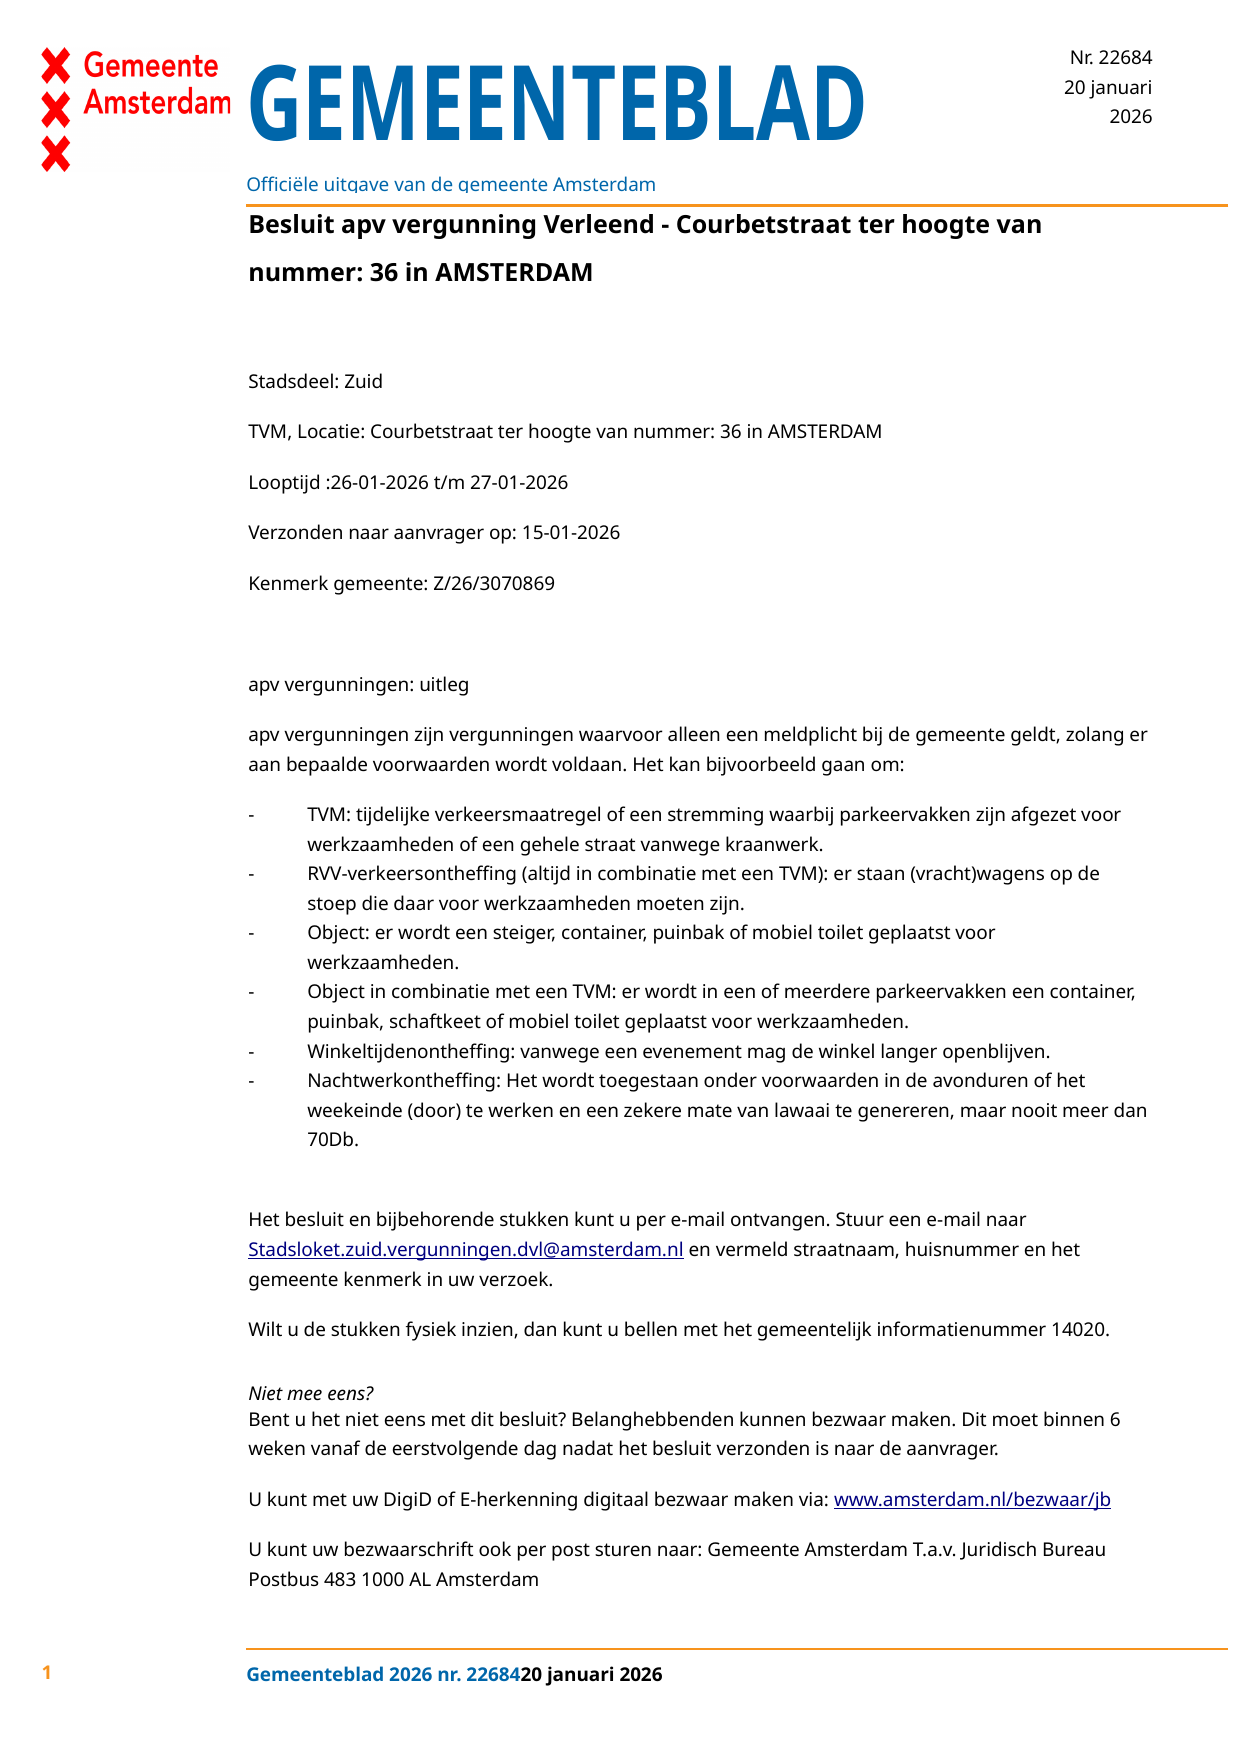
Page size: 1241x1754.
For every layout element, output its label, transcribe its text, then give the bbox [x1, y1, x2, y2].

text Bent u het niet eens met dit besluit? Belanghebbenden kunnen bezwaar maken. Dit moet binnen 6 weken vanaf de eerstvolgende dag nadat het besluit verzonden is naar de aanvrager. [248, 1406, 1152, 1461]
text Besluit apv vergunning Verleend - Courbetstraat ter hoogte van nummer: 36 in AMSTERDAM [248, 207, 1152, 288]
text Kenmerk gemeente: Z/26/3070869 [248, 570, 1152, 596]
list Object: er wordt een steiger, container, puinbak of mobiel toilet geplaatst voor werkzaamheden. [248, 919, 1152, 975]
list Nachtwerkontheffing: Het wordt toegestaan onder voorwaarden in de avonduren of het weekeinde (door) te werken en een zekere mate van lawaai te genereren, maar nooit meer dan 70Db. [248, 1067, 1152, 1152]
text TVM, Locatie: Courbetstraat ter hoogte van nummer: 36 in AMSTERDAM [248, 419, 1152, 444]
text Looptijd :26-01-2026 t/m 27-01-2026 [248, 469, 1152, 495]
list TVM: tijdelijke verkeersmaatregel of een stremming waarbij parkeervakken zijn afgezet voor werkzaamheden of een gehele straat vanwege kraanwerk. [248, 801, 1152, 857]
list Object in combinatie met een TVM: er wordt in een of meerdere parkeervakken een container, puinbak, schaftkeet of mobiel toilet geplaatst voor werkzaamheden. [248, 979, 1152, 1034]
text U kunt met uw DigiD of E-herkenning digitaal bezwaar maken via: www.amsterdam.nl/bezwaar/jb [248, 1486, 1152, 1512]
text Wilt u de stukken fysiek inzien, dan kunt u bellen met het gemeentelijk informatienummer 14020. [248, 1316, 1152, 1342]
list Winkeltijdenontheffing: vanwege een evenement mag de winkel langer openblijven. [248, 1038, 1152, 1064]
text Stadsdeel: Zuid [248, 368, 1152, 394]
text Het besluit en bijbehorende stukken kunt u per e-mail ontvangen. Stuur een e-mail naar Stadsloket.zuid.vergunningen.dvl@amsterdam.nl en vermeld straatnaam, huisnummer en het gemeente kenmerk in uw verzoek. [248, 1207, 1152, 1292]
text Verzonden naar aanvrager op: 15-01-2026 [248, 519, 1152, 545]
text U kunt uw bezwaarschrift ook per post sturen naar: Gemeente Amsterdam T.a.v. Juridisch Bureau Postbus 483 1000 AL Amsterdam [248, 1536, 1152, 1592]
text Niet mee eens? [248, 1380, 1152, 1406]
picture [41, 47, 231, 172]
list RVV-verkeersontheffing (altijd in combinatie met een TVM): er staan (vracht)wagens op de stoep die daar voor werkzaamheden moeten zijn. [248, 860, 1152, 916]
text apv vergunningen zijn vergunningen waarvoor alleen een meldplicht bij de gemeente geldt, zolang er aan bepaalde voorwaarden wordt voldaan. Het kan bijvoorbeeld gaan om: [248, 721, 1152, 777]
text apv vergunningen: uitleg [248, 671, 1152, 697]
